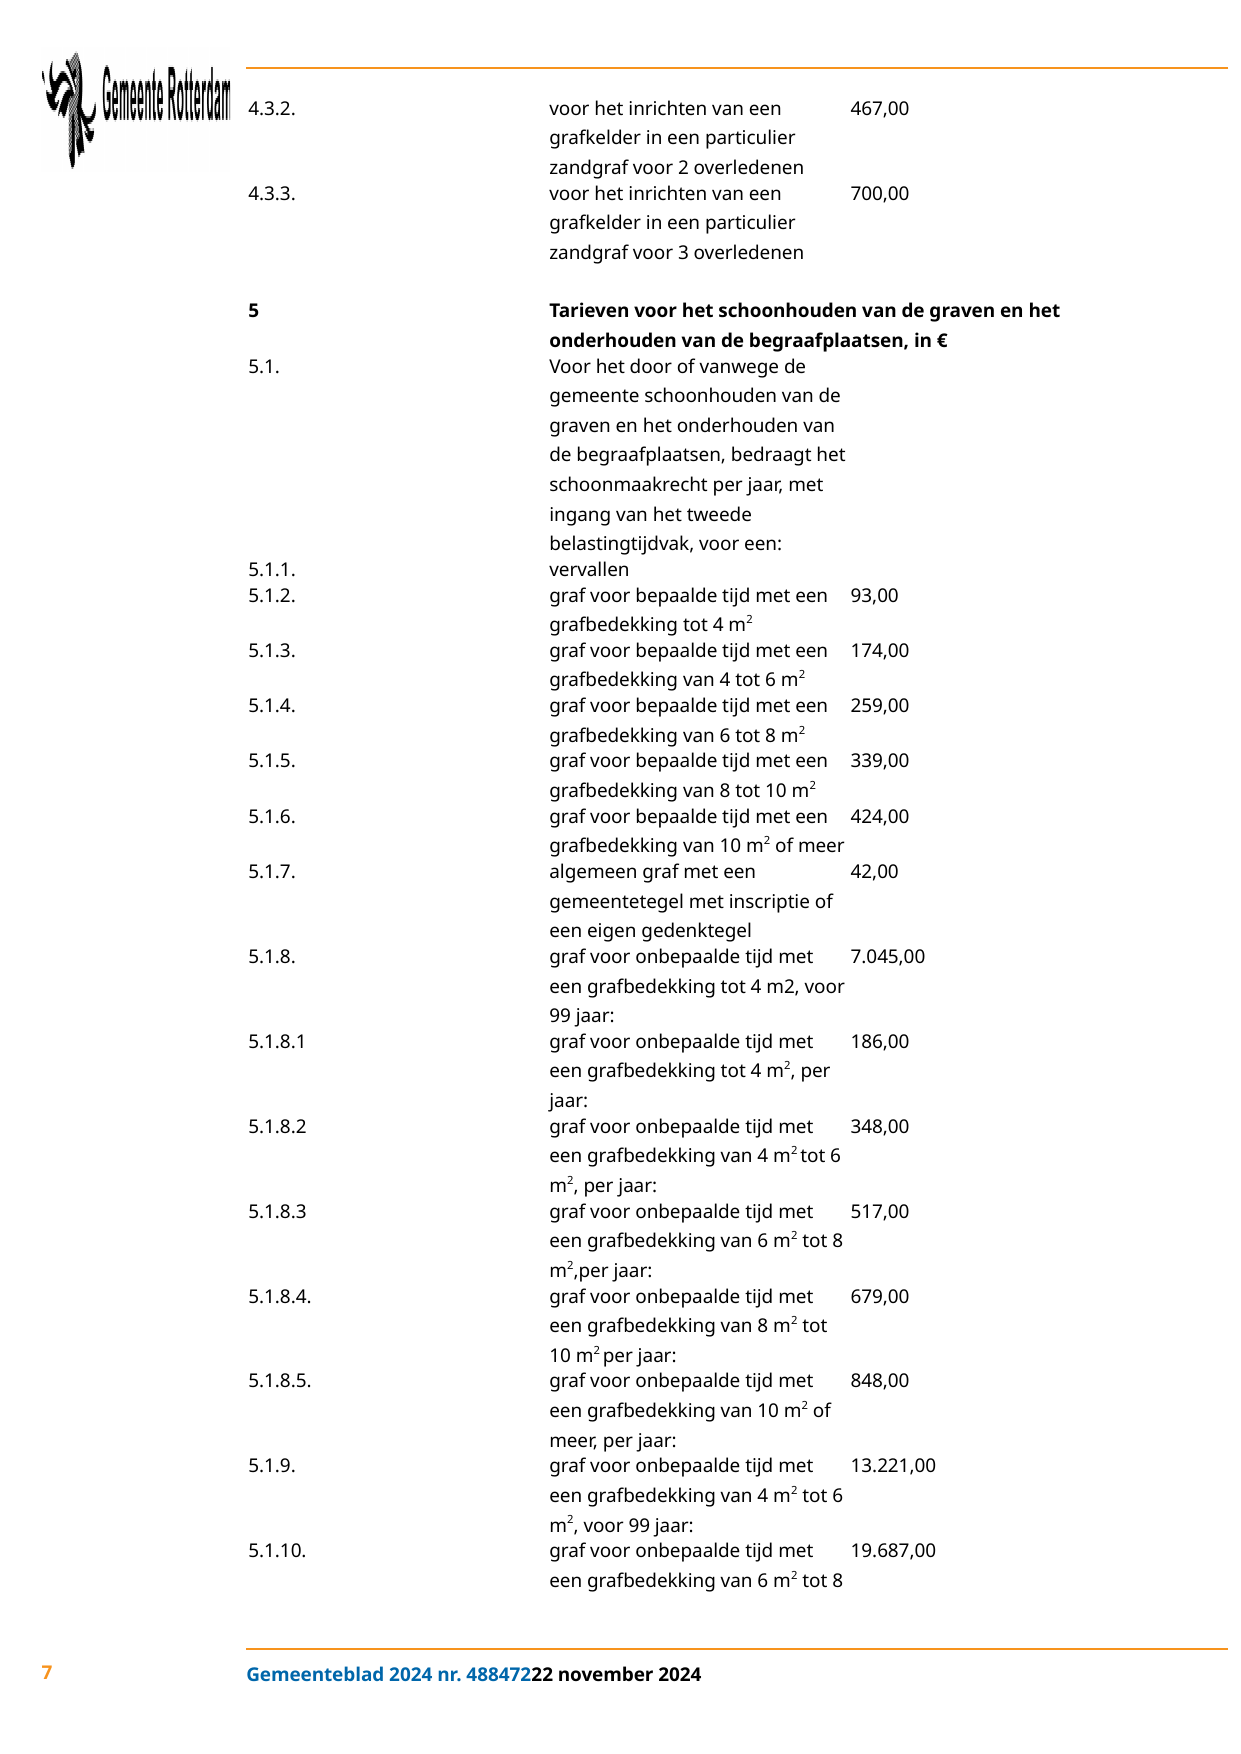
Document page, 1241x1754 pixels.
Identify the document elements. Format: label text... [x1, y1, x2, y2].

table_cell 13.221,00 [850, 1453, 1152, 1537]
table_cell graf voor bepaalde tijd met een grafbedekking van 6 tot 8 m2 [549, 693, 850, 748]
table_cell 848,00 [850, 1368, 1152, 1453]
picture [41, 47, 231, 172]
table_cell graf voor onbepaalde tijd met een grafbedekking van 4 m2 tot 6 m2, per jaar: [549, 1113, 850, 1198]
table_cell 174,00 [850, 637, 1152, 692]
table_cell 186,00 [850, 1028, 1152, 1113]
table_cell graf voor onbepaalde tijd met een grafbedekking van 4 m2 tot 6 m2, voor 99 jaar: [549, 1453, 850, 1537]
table_cell 700,00 [850, 180, 1152, 264]
table_cell 679,00 [850, 1283, 1152, 1368]
table_cell 42,00 [850, 858, 1152, 943]
table_cell 5.1. [248, 353, 549, 556]
table_cell 5.1.1. [248, 556, 549, 582]
table_cell Voor het door of vanwege de gemeente schoonhouden van de graven en het onderhouden van de begraafplaatsen, bedraagt het schoonmaakrecht per jaar, met ingang van het tweede belastingtijdvak, voor een: [549, 353, 850, 556]
table_cell 5.1.4. [248, 693, 549, 748]
table_cell 5.1.5. [248, 748, 549, 803]
table_cell 5.1.2. [248, 582, 549, 637]
table_cell graf voor bepaalde tijd met een grafbedekking van 8 tot 10 m2 [549, 748, 850, 803]
table_cell voor het inrichten van een grafkelder in een particulier zandgraf voor 3 overledenen [549, 180, 850, 264]
table_cell graf voor onbepaalde tijd met een grafbedekking van 10 m2 of meer, per jaar: [549, 1368, 850, 1453]
table_cell 7.045,00 [850, 943, 1152, 1028]
table_cell 5.1.6. [248, 803, 549, 858]
table_cell [850, 556, 1152, 582]
table_cell voor het inrichten van een grafkelder in een particulier zandgraf voor 2 overledenen [549, 95, 850, 180]
table_cell 259,00 [850, 693, 1152, 748]
table_cell 424,00 [850, 803, 1152, 858]
table_cell [850, 353, 1152, 556]
table_cell 467,00 [850, 95, 1152, 180]
table_cell algemeen graf met een gemeentetegel met inscriptie of een eigen gedenktegel [549, 858, 850, 943]
table_cell 5.1.8.5. [248, 1368, 549, 1453]
table_cell graf voor bepaalde tijd met een grafbedekking tot 4 m2 [549, 582, 850, 637]
table_cell graf voor onbepaalde tijd met een grafbedekking van 8 m2 tot 10 m2 per jaar: [549, 1283, 850, 1368]
table_cell 348,00 [850, 1113, 1152, 1198]
table_cell 5.1.10. [248, 1538, 549, 1593]
table_cell 4.3.2. [248, 95, 549, 180]
table_cell 5.1.8.2 [248, 1113, 549, 1198]
table_cell 5.1.8.3 [248, 1198, 549, 1283]
table_cell 4.3.3. [248, 180, 549, 264]
table_cell graf voor onbepaalde tijd met een grafbedekking tot 4 m2, voor 99 jaar: [549, 943, 850, 1028]
table_cell graf voor bepaalde tijd met een grafbedekking van 10 m2 of meer [549, 803, 850, 858]
table_cell 339,00 [850, 748, 1152, 803]
table_cell 5.1.8.1 [248, 1028, 549, 1113]
table_cell vervallen [549, 556, 850, 582]
table_cell 517,00 [850, 1198, 1152, 1283]
table_cell graf voor onbepaalde tijd met een grafbedekking tot 4 m2, per jaar: [549, 1028, 850, 1113]
table_cell 5.1.8. [248, 943, 549, 1028]
table_header Tarieven voor het schoonhouden van de graven en het onderhouden van de begraafplaatsen, in € [549, 298, 1152, 353]
table_header 5 [248, 298, 549, 353]
table_cell 19.687,00 [850, 1538, 1152, 1593]
table_cell 93,00 [850, 582, 1152, 637]
table_cell 5.1.8.4. [248, 1283, 549, 1368]
table_cell 5.1.3. [248, 637, 549, 692]
table_cell graf voor onbepaalde tijd met een grafbedekking van 6 m2 tot 8 m2,per jaar: [549, 1198, 850, 1283]
table_cell graf voor onbepaalde tijd met een grafbedekking van 6 m2 tot 8 [549, 1538, 850, 1593]
table_cell 5.1.9. [248, 1453, 549, 1537]
table_cell graf voor bepaalde tijd met een grafbedekking van 4 tot 6 m2 [549, 637, 850, 692]
table_cell 5.1.7. [248, 858, 549, 943]
